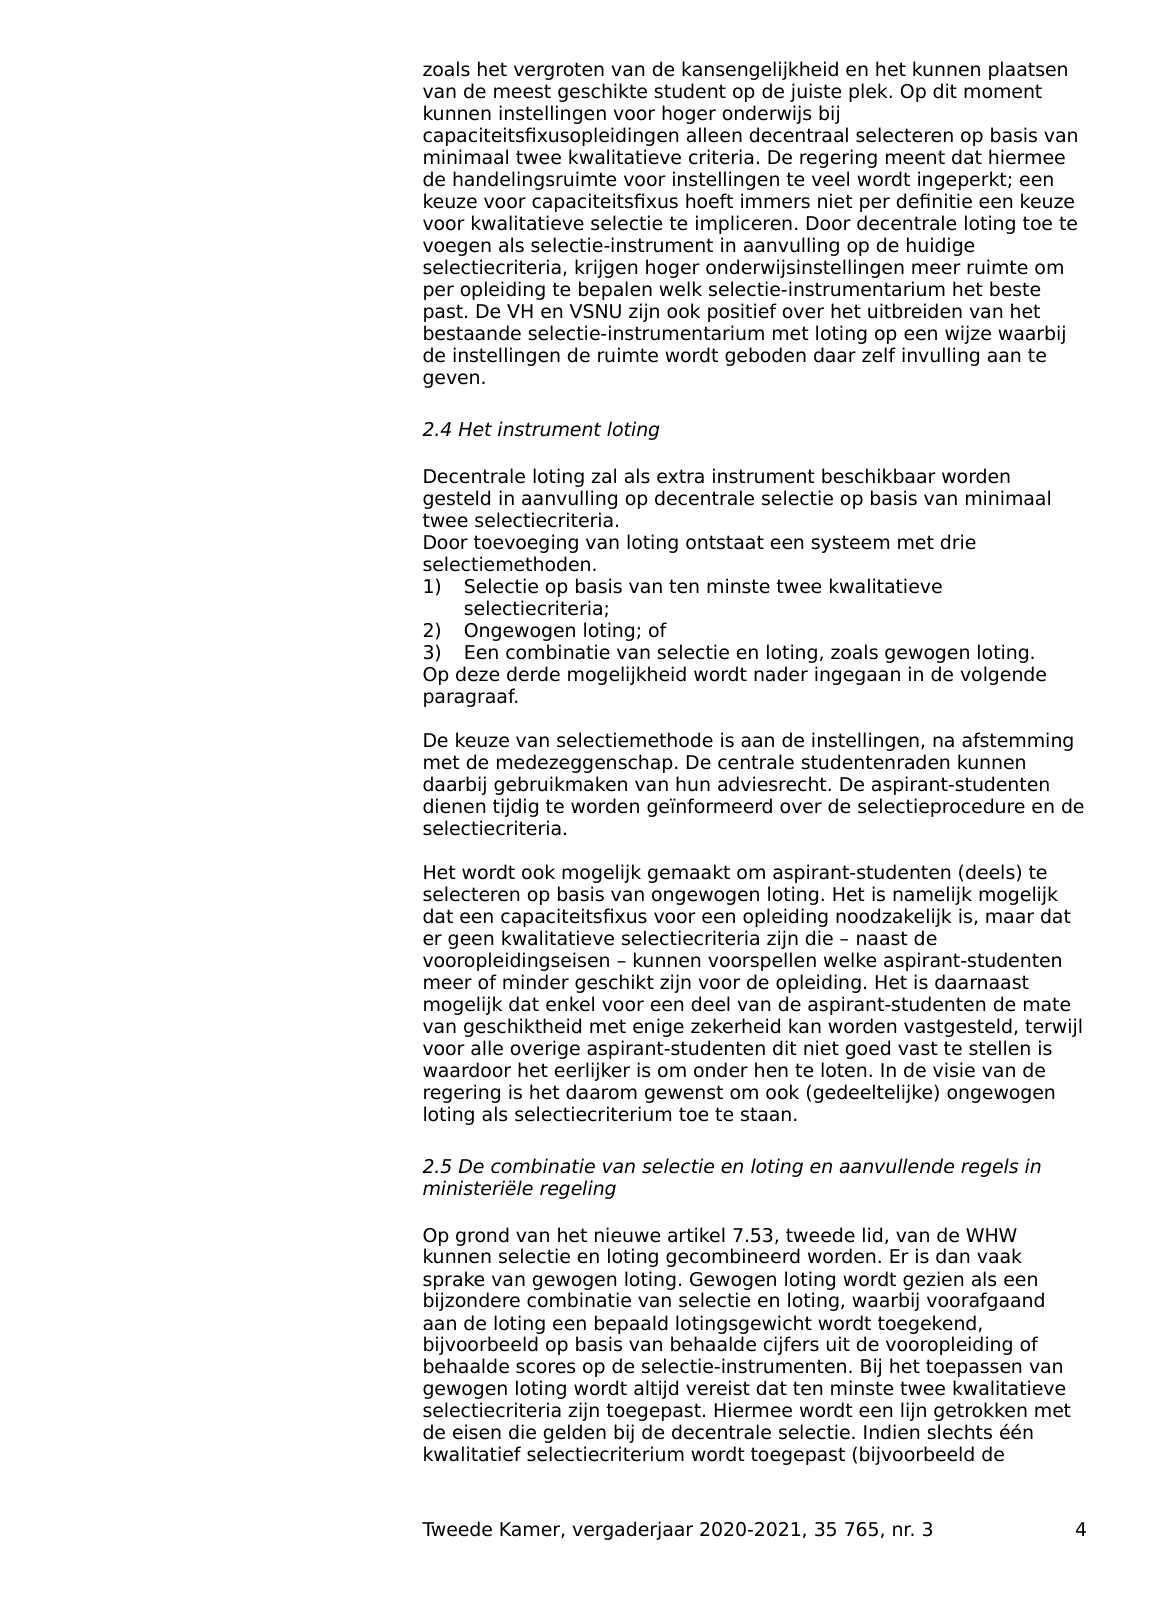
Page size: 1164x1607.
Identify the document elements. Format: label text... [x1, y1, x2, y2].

text 1) Selectie op basis van ten minste twee kwalitatieve selectiecriteria; [422, 576, 1087, 619]
text Op deze derde mogelijkheid wordt nader ingegaan in de volgende paragraaf. [422, 663, 1087, 707]
text 2) Ongewogen loting; of [422, 619, 1087, 642]
text Op grond van het nieuwe artikel 7.53, tweede lid, van de WHW kunnen selectie en loting gecombineerd worden. Er is dan vaak sprake van gewogen loting. Gewogen loting wordt gezien als een bijzondere combinatie van selectie en loting, waarbij voorafgaand aan de loting een bepaald lotingsgewicht wordt toegekend, bijvoorbeeld op basis van behaalde cijfers uit de vooropleiding of behaalde scores op de selectie-instrumenten. Bij het toepassen van gewogen loting wordt altijd vereist dat ten minste twee kwalitatieve selectiecriteria zijn toegepast. Hiermee wordt een lijn getrokken met de eisen die gelden bij de decentrale selectie. Indien slechts één kwalitatief selectiecriterium wordt toegepast (bijvoorbeeld de [422, 1224, 1087, 1466]
text Decentrale loting zal als extra instrument beschikbaar worden gesteld in aanvulling op decentrale selectie op basis van minimaal twee selectiecriteria. [422, 466, 1087, 532]
text 3) Een combinatie van selectie en loting, zoals gewogen loting. [422, 642, 1087, 663]
subtitle 2.4 Het instrument loting [422, 419, 1087, 441]
text Het wordt ook mogelijk gemaakt om aspirant-studenten (deels) te selecteren op basis van ongewogen loting. Het is namelijk mogelijk dat een capaciteitsfixus voor een opleiding noodzakelijk is, maar dat er geen kwalitatieve selectiecriteria zijn die – naast de vooropleidingseisen – kunnen voorspellen welke aspirant-studenten meer of minder geschikt zijn voor de opleiding. Het is daarnaast mogelijk dat enkel voor een deel van de aspirant-studenten de mate van geschiktheid met enige zekerheid kan worden vastgesteld, terwijl voor alle overige aspirant-studenten dit niet goed vast te stellen is waardoor het eerlijker is om onder hen te loten. In de visie van de regering is het daarom gewenst om ook (gedeeltelijke) ongewogen loting als selectiecriterium toe te staan. [422, 862, 1087, 1126]
text De keuze van selectiemethode is aan de instellingen, na afstemming met de medezeggenschap. De centrale studentenraden kunnen daarbij gebruikmaken van hun adviesrecht. De aspirant-studenten dienen tijdig te worden geïnformeerd over de selectieprocedure en de selectiecriteria. [422, 730, 1087, 839]
text Door toevoeging van loting ontstaat een systeem met drie selectiemethoden. [422, 532, 1087, 576]
text zoals het vergroten van de kansengelijkheid en het kunnen plaatsen van de meest geschikte student op de juiste plek. Op dit moment kunnen instellingen voor hoger onderwijs bij capaciteitsfixusopleidingen alleen decentraal selecteren op basis van minimaal twee kwalitatieve criteria. De regering meent dat hiermee de handelingsruimte voor instellingen te veel wordt ingeperkt; een keuze voor capaciteitsfixus hoeft immers niet per definitie een keuze voor kwalitatieve selectie te impliceren. Door decentrale loting toe te voegen als selectie-instrument in aanvulling op de huidige selectiecriteria, krijgen hoger onderwijsinstellingen meer ruimte om per opleiding te bepalen welk selectie-instrumentarium het beste past. De VH en VSNU zijn ook positief over het uitbreiden van het bestaande selectie-instrumentarium met loting op een wijze waarbij de instellingen de ruimte wordt geboden daar zelf invulling aan te geven. [422, 59, 1087, 389]
subtitle 2.5 De combinatie van selectie en loting en aanvullende regels in ministeriële regeling [422, 1156, 1087, 1199]
